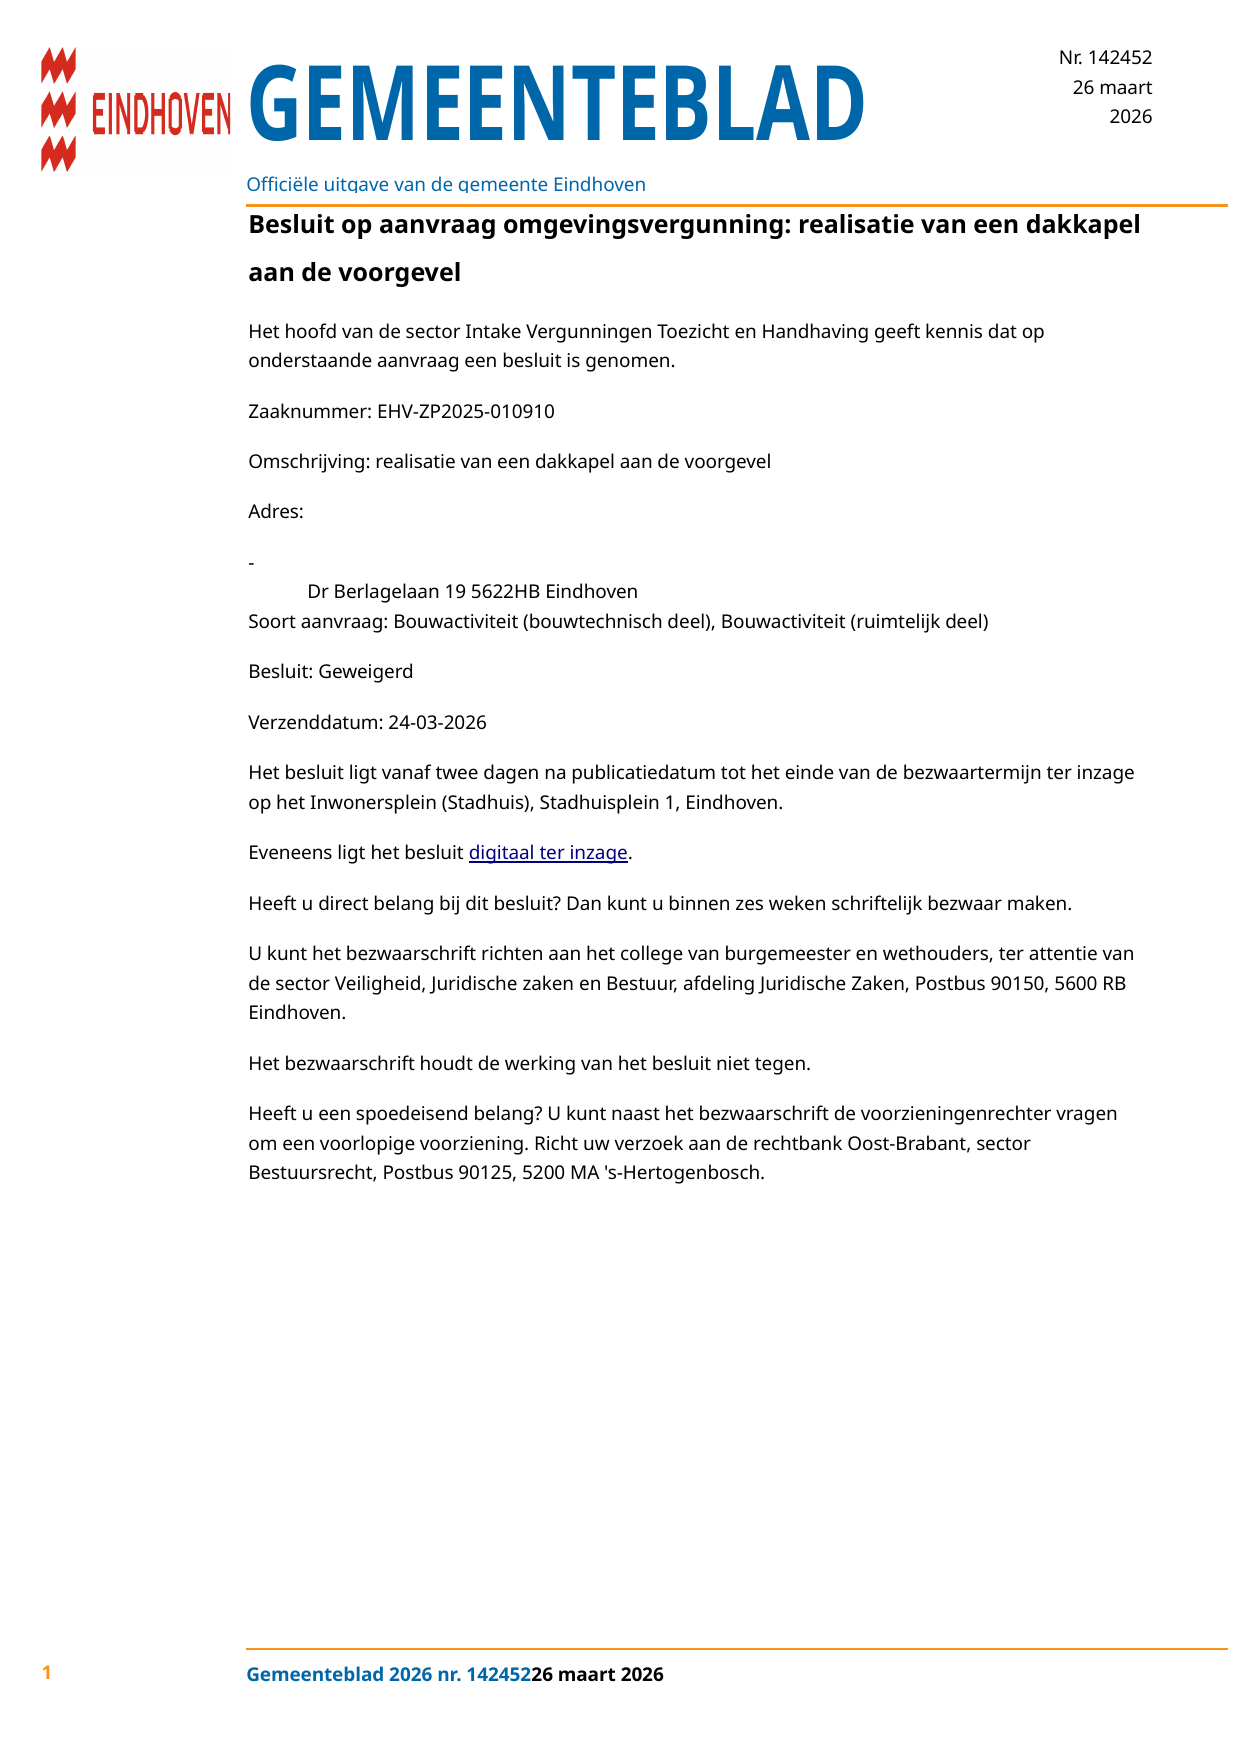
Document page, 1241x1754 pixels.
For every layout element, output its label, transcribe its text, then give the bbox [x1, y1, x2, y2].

text Het hoofd van de sector Intake Vergunningen Toezicht en Handhaving geeft kennis dat op onderstaande aanvraag een besluit is genomen. [248, 318, 1152, 373]
text Soort aanvraag: Bouwactiviteit (bouwtechnisch deel), Bouwactiviteit (ruimtelijk deel) [248, 608, 1152, 634]
text Heeft u een spoedeisend belang? U kunt naast het bezwaarschrift de voorzieningenrechter vragen om een voorlopige voorziening. Richt uw verzoek aan de rechtbank Oost-Brabant, sector Bestuursrecht, Postbus 90125, 5200 MA 's-Hertogenbosch. [248, 1100, 1152, 1185]
text Besluit op aanvraag omgevingsvergunning: realisatie van een dakkapel aan de voorgevel [248, 207, 1152, 288]
text Omschrijving: realisatie van een dakkapel aan de voorgevel [248, 448, 1152, 474]
text Het besluit ligt vanaf twee dagen na publicatiedatum tot het einde van de bezwaartermijn ter inzage op het Inwonersplein (Stadhuis), Stadhuisplein 1, Eindhoven. [248, 759, 1152, 815]
text Heeft u direct belang bij dit besluit? Dan kunt u binnen zes weken schriftelijk bezwaar maken. [248, 890, 1152, 916]
list Dr Berlagelaan 19 5622HB Eindhoven [248, 579, 1152, 604]
text Zaaknummer: EHV-ZP2025-010910 [248, 398, 1152, 424]
text Besluit: Geweigerd [248, 659, 1152, 684]
text Verzenddatum: 24-03-2026 [248, 709, 1152, 735]
picture [41, 47, 231, 172]
text Adres: [248, 499, 1152, 524]
text U kunt het bezwaarschrift richten aan het college van burgemeester en wethouders, ter attentie van de sector Veiligheid, Juridische zaken en Bestuur, afdeling Juridische Zaken, Postbus 90150, 5600 RB Eindhoven. [248, 940, 1152, 1025]
text Eveneens ligt het besluit digitaal ter inzage. [248, 839, 1152, 865]
text Het bezwaarschrift houdt de werking van het besluit niet tegen. [248, 1050, 1152, 1076]
